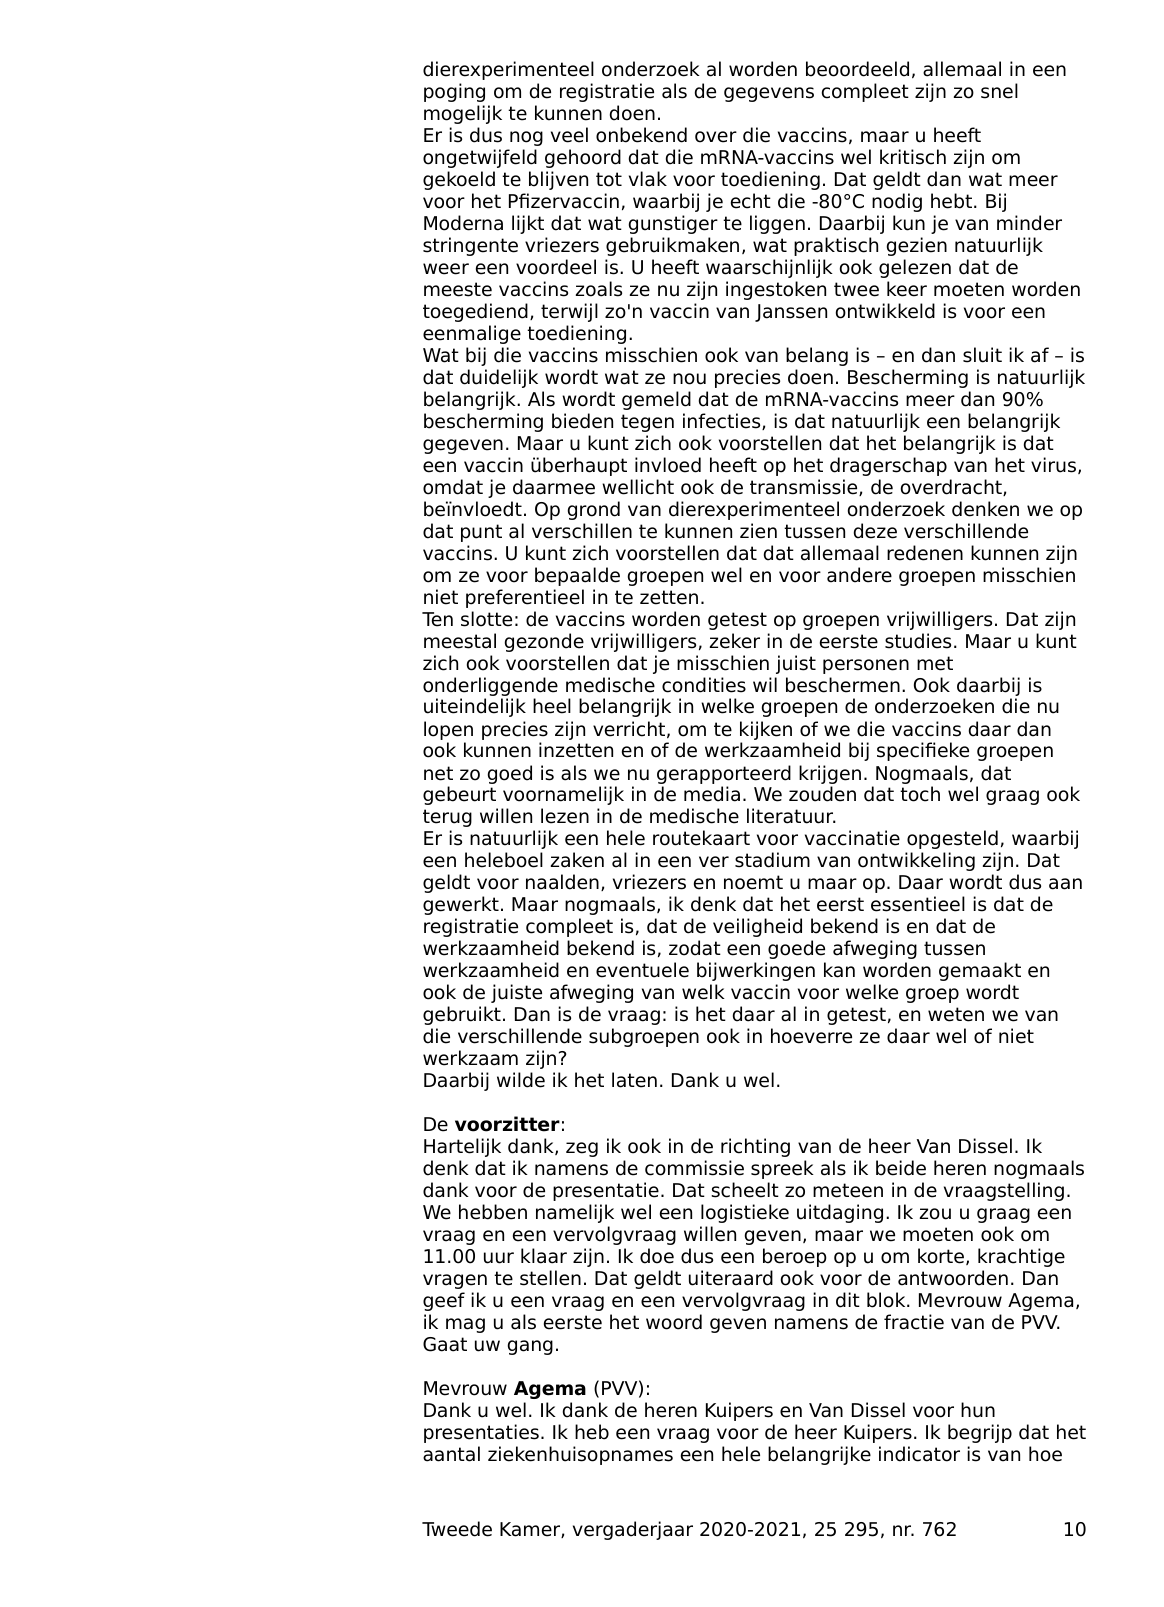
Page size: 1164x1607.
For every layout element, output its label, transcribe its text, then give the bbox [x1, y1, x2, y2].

text Wat bij die vaccins misschien ook van belang is – en dan sluit ik af – is dat duidelijk wordt wat ze nou precies doen. Bescherming is natuurlijk belangrijk. Als wordt gemeld dat de mRNA-vaccins meer dan 90% bescherming bieden tegen infecties, is dat natuurlijk een belangrijk gegeven. Maar u kunt zich ook voorstellen dat het belangrijk is dat een vaccin überhaupt invloed heeft op het dragerschap van het virus, omdat je daarmee wellicht ook de transmissie, de overdracht, beïnvloedt. Op grond van dierexperimenteel onderzoek denken we op dat punt al verschillen te kunnen zien tussen deze verschillende vaccins. U kunt zich voorstellen dat dat allemaal redenen kunnen zijn om ze voor bepaalde groepen wel en voor andere groepen misschien niet preferentieel in te zetten. [422, 345, 1087, 608]
text Daarbij wilde ik het laten. Dank u wel. [422, 1070, 1087, 1092]
text Er is natuurlijk een hele routekaart voor vaccinatie opgesteld, waarbij een heleboel zaken al in een ver stadium van ontwikkeling zijn. Dat geldt voor naalden, vriezers en noemt u maar op. Daar wordt dus aan gewerkt. Maar nogmaals, ik denk dat het eerst essentieel is dat de registratie compleet is, dat de veiligheid bekend is en dat de werkzaamheid bekend is, zodat een goede afweging tussen werkzaamheid en eventuele bijwerkingen kan worden gemaakt en ook de juiste afweging van welk vaccin voor welke groep wordt gebruikt. Dan is de vraag: is het daar al in getest, en weten we van die verschillende subgroepen ook in hoeverre ze daar wel of niet werkzaam zijn? [422, 828, 1087, 1070]
text Er is dus nog veel onbekend over die vaccins, maar u heeft ongetwijfeld gehoord dat die mRNA-vaccins wel kritisch zijn om gekoeld te blijven tot vlak voor toediening. Dat geldt dan wat meer voor het Pfizervaccin, waarbij je echt die -80°C nodig hebt. Bij Moderna lijkt dat wat gunstiger te liggen. Daarbij kun je van minder stringente vriezers gebruikmaken, wat praktisch gezien natuurlijk weer een voordeel is. U heeft waarschijnlijk ook gelezen dat de meeste vaccins zoals ze nu zijn ingestoken twee keer moeten worden toegediend, terwijl zo'n vaccin van Janssen ontwikkeld is voor een eenmalige toediening. [422, 125, 1087, 345]
text Hartelijk dank, zeg ik ook in de richting van de heer Van Dissel. Ik denk dat ik namens de commissie spreek als ik beide heren nogmaals dank voor de presentatie. Dat scheelt zo meteen in de vraagstelling. We hebben namelijk wel een logistieke uitdaging. Ik zou u graag een vraag en een vervolgvraag willen geven, maar we moeten ook om 11.00 uur klaar zijn. Ik doe dus een beroep op u om korte, krachtige vragen te stellen. Dat geldt uiteraard ook voor de antwoorden. Dan geef ik u een vraag en een vervolgvraag in dit blok. Mevrouw Agema, ik mag u als eerste het woord geven namens de fractie van de PVV. Gaat uw gang. [422, 1136, 1087, 1356]
text Mevrouw Agema (PVV): [422, 1378, 1087, 1400]
text dierexperimenteel onderzoek al worden beoordeeld, allemaal in een poging om de registratie als de gegevens compleet zijn zo snel mogelijk te kunnen doen. [422, 59, 1087, 125]
text Ten slotte: de vaccins worden getest op groepen vrijwilligers. Dat zijn meestal gezonde vrijwilligers, zeker in de eerste studies. Maar u kunt zich ook voorstellen dat je misschien juist personen met onderliggende medische condities wil beschermen. Ook daarbij is uiteindelijk heel belangrijk in welke groepen de onderzoeken die nu lopen precies zijn verricht, om te kijken of we die vaccins daar dan ook kunnen inzetten en of de werkzaamheid bij specifieke groepen net zo goed is als we nu gerapporteerd krijgen. Nogmaals, dat gebeurt voornamelijk in de media. We zouden dat toch wel graag ook terug willen lezen in de medische literatuur. [422, 608, 1087, 828]
text De voorzitter: [422, 1114, 1087, 1136]
text Dank u wel. Ik dank de heren Kuipers en Van Dissel voor hun presentaties. Ik heb een vraag voor de heer Kuipers. Ik begrijp dat het aantal ziekenhuisopnames een hele belangrijke indicator is van hoe [422, 1400, 1087, 1466]
